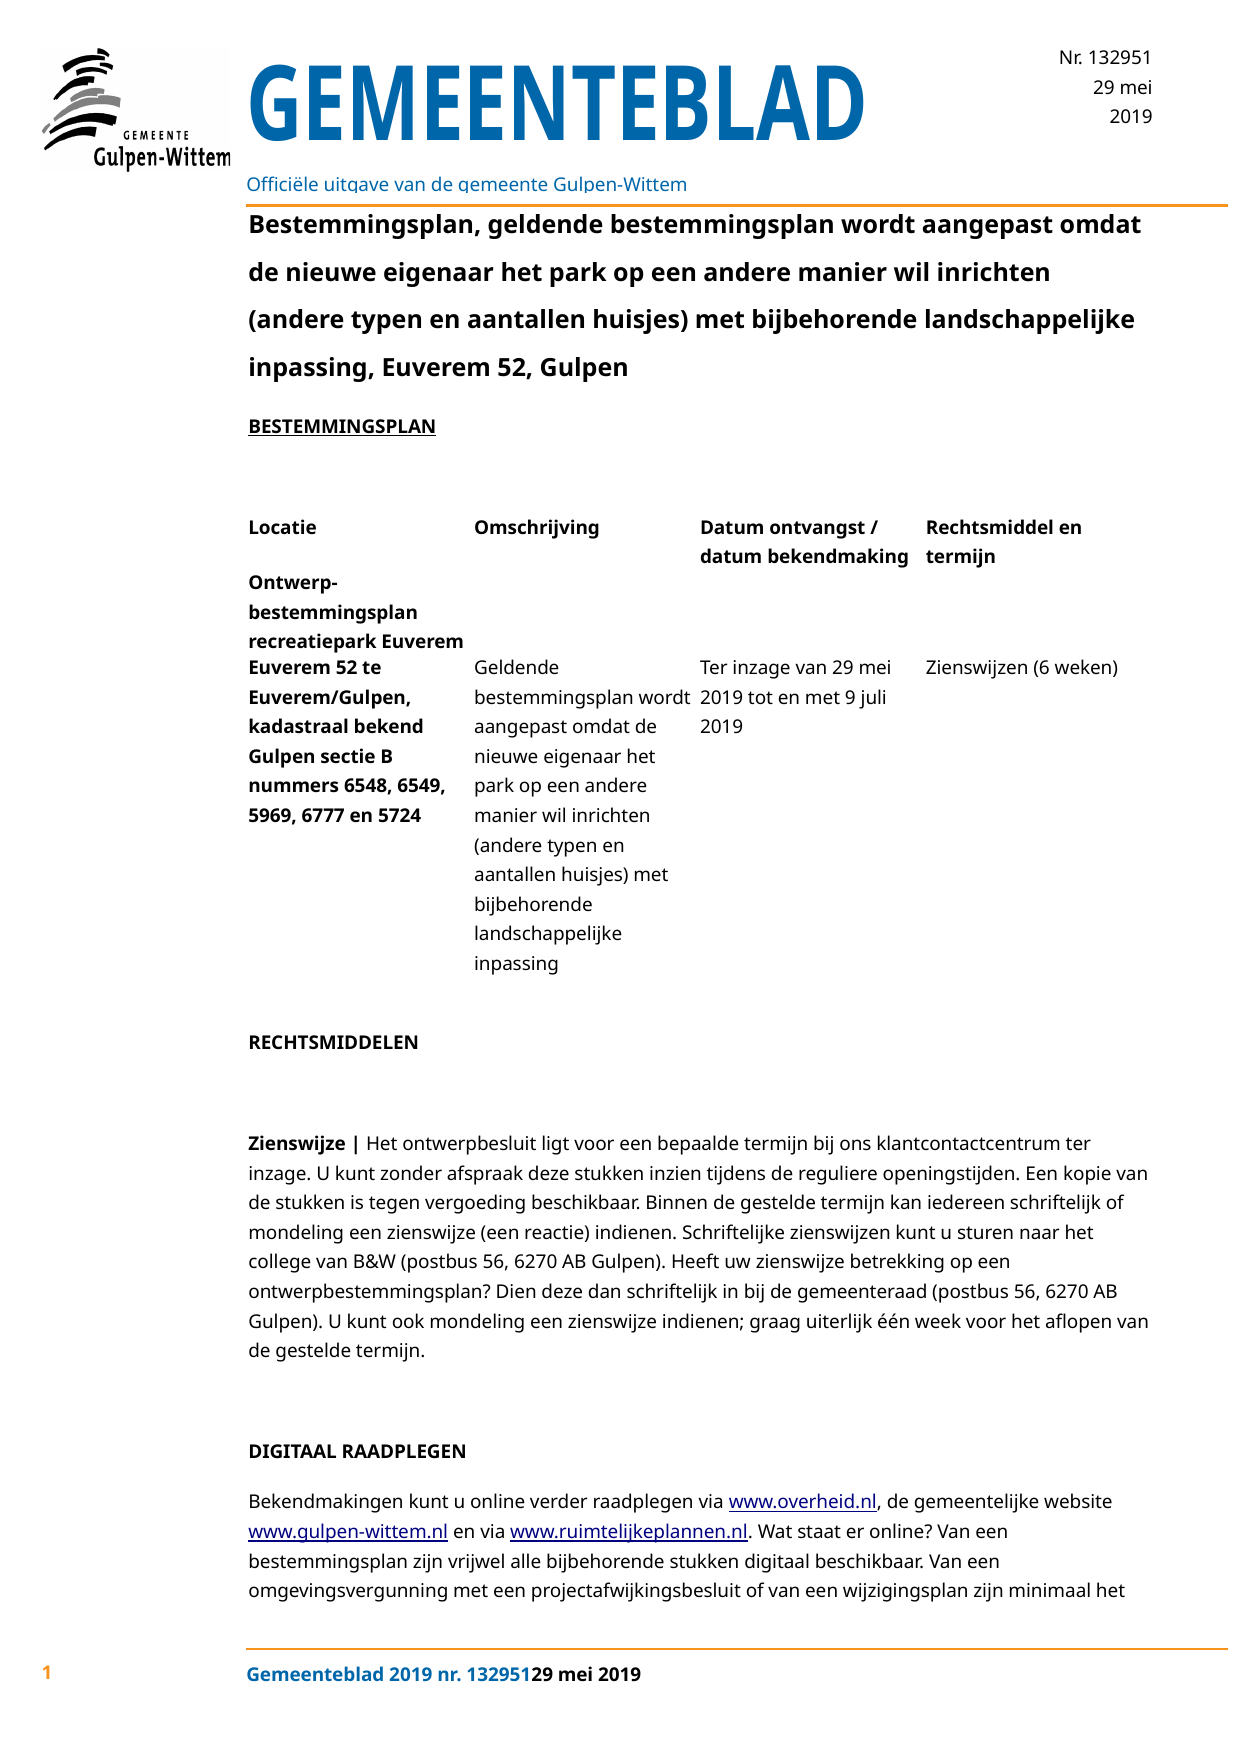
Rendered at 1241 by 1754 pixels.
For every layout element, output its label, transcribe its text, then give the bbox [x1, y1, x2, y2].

table_cell [700, 569, 926, 654]
text RECHTSMIDDELEN [248, 1029, 1152, 1055]
text BESTEMMINGSPLAN [248, 413, 1152, 439]
table_header Rechtsmiddel en termijn [926, 514, 1152, 569]
table_header Datum ontvangst / datum bekendmaking [700, 514, 926, 569]
table_cell [926, 569, 1152, 654]
table_cell Ter inzage van 29 mei 2019 tot en met 9 juli 2019 [700, 654, 926, 976]
picture [41, 47, 231, 172]
table_cell Geldende bestemmingsplan wordt aangepast omdat de nieuwe eigenaar het park op een andere manier wil inrichten (andere typen en aantallen huisjes) met bijbehorende landschappelijke inpassing [474, 654, 700, 976]
table_header Omschrijving [474, 514, 700, 569]
text Bestemmingsplan, geldende bestemmingsplan wordt aangepast omdat de nieuwe eigenaar het park op een andere manier wil inrichten (andere typen en aantallen huisjes) met bijbehorende landschappelijke inpassing, Euverem 52, Gulpen [248, 207, 1152, 384]
text DIGITAAL RAADPLEGEN [248, 1438, 1152, 1464]
table_header Locatie [248, 514, 474, 569]
text Bekendmakingen kunt u online verder raadplegen via www.overheid.nl, de gemeentelijke website www.gulpen-wittem.nl en via www.ruimtelijkeplannen.nl. Wat staat er online? Van een bestemmingsplan zijn vrijwel alle bijbehorende stukken digitaal beschikbaar. Van een omgevingsvergunning met een projectafwijkingsbesluit of van een wijzigingsplan zijn minimaal het [248, 1489, 1152, 1603]
table_cell [474, 569, 700, 654]
text Zienswijze | Het ontwerpbesluit ligt voor een bepaalde termijn bij ons klantcontactcentrum ter inzage. U kunt zonder afspraak deze stukken inzien tijdens de reguliere openingstijden. Een kopie van de stukken is tegen vergoeding beschikbaar. Binnen de gestelde termijn kan iedereen schriftelijk of mondeling een zienswijze (een reactie) indienen. Schriftelijke zienswijzen kunt u sturen naar het college van B&W (postbus 56, 6270 AB Gulpen). Heeft uw zienswijze betrekking op een ontwerpbestemmingsplan? Dien deze dan schriftelijk in bij de gemeenteraad (postbus 56, 6270 AB Gulpen). U kunt ook mondeling een zienswijze indienen; graag uiterlijk één week voor het aflopen van de gestelde termijn. [248, 1130, 1152, 1363]
table_cell Zienswijzen (6 weken) [926, 654, 1152, 976]
table_cell Ontwerp-bestemmingsplan recreatiepark Euverem [248, 569, 474, 654]
table_cell Euverem 52 te Euverem/Gulpen, kadastraal bekend Gulpen sectie B nummers 6548, 6549, 5969, 6777 en 5724 [248, 654, 474, 976]
